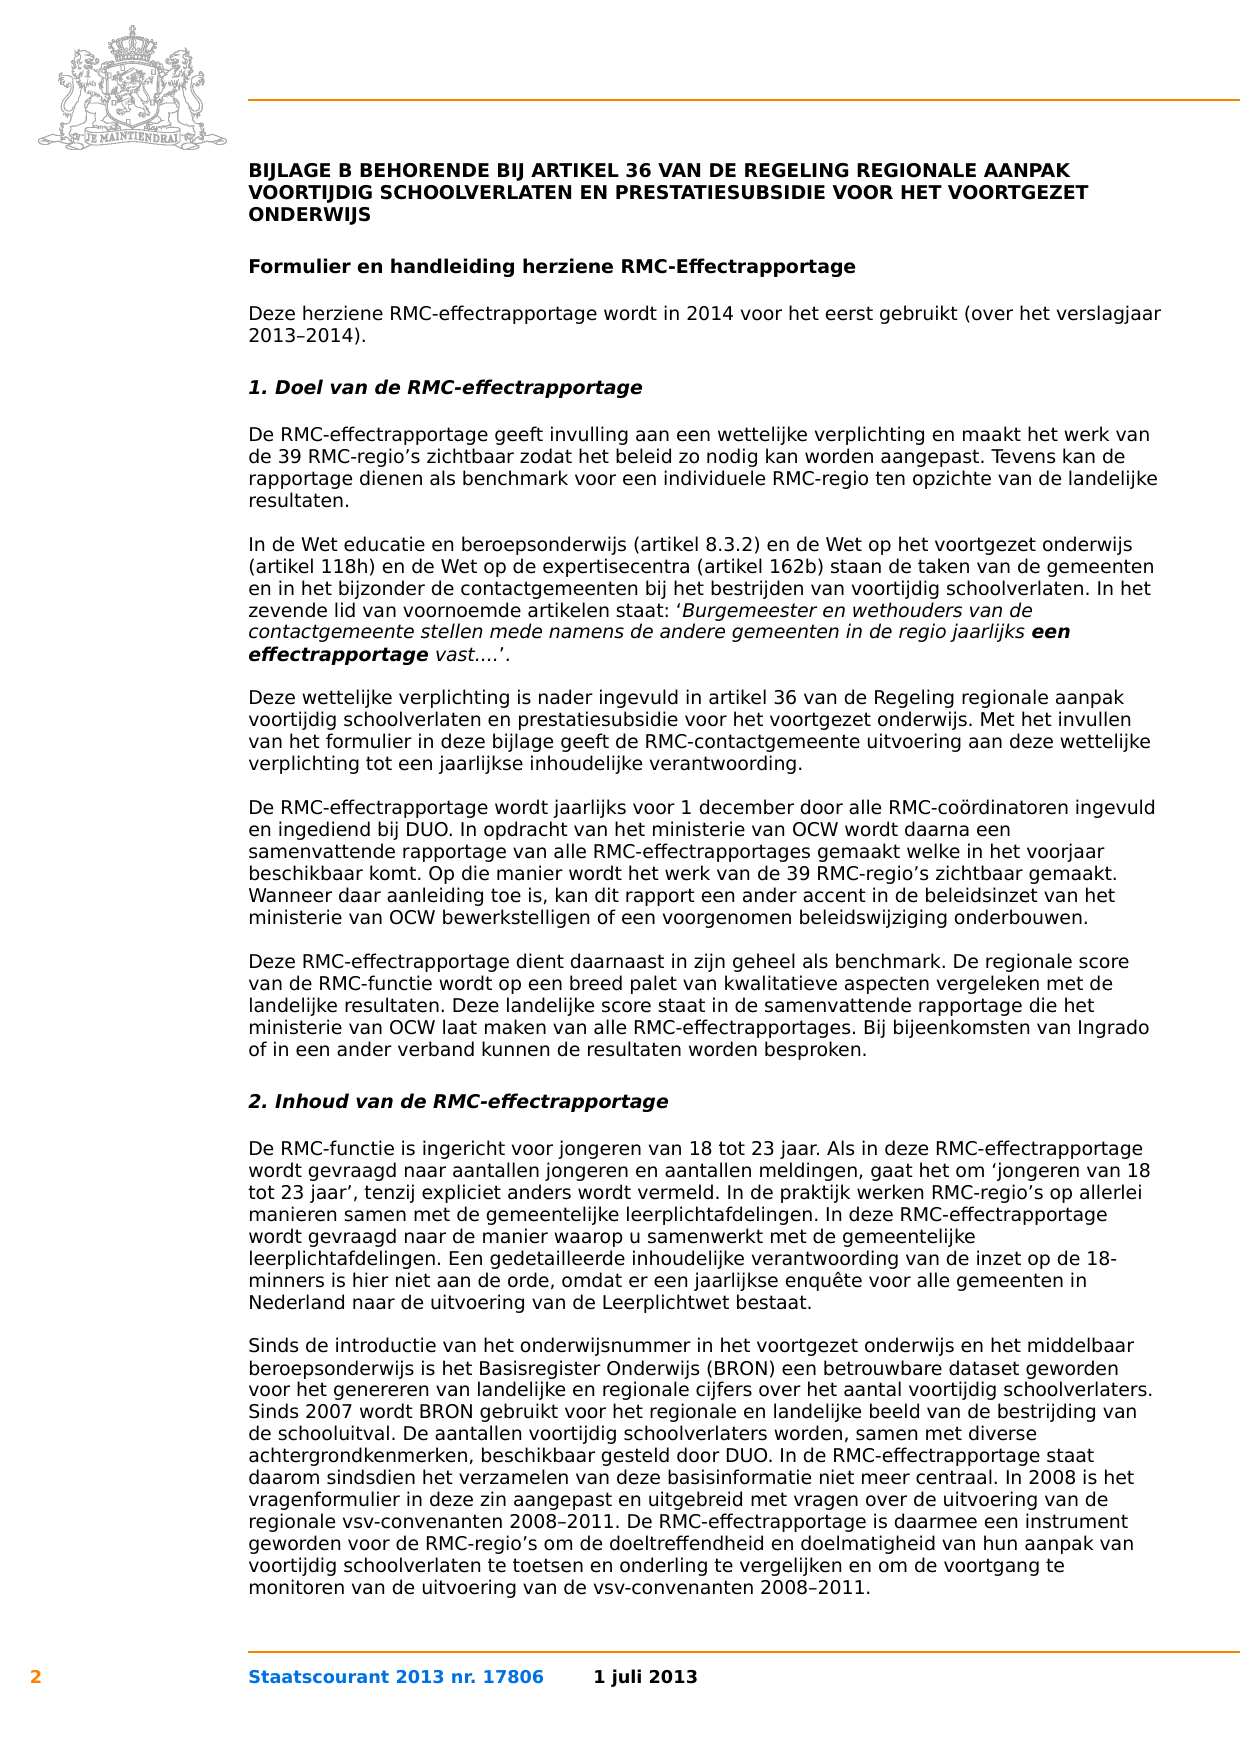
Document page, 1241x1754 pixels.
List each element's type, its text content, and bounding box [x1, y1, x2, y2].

text Sinds de introductie van het onderwijsnummer in het voortgezet onderwijs en het middelbaar beroepsonderwijs is het Basisregister Onderwijs (BRON) een betrouwbare dataset geworden voor het genereren van landelijke en regionale cijfers over het aantal voortijdig schoolverlaters. Sinds 2007 wordt BRON gebruikt voor het regionale en landelijke beeld van de bestrijding van de schooluitval. De aantallen voortijdig schoolverlaters worden, samen met diverse achtergrondkenmerken, beschikbaar gesteld door DUO. In de RMC-effectrapportage staat daarom sindsdien het verzamelen van deze basisinformatie niet meer centraal. In 2008 is het vragenformulier in deze zin aangepast en uitgebreid met vragen over de uitvoering van de regionale vsv-convenanten 2008–2011. De RMC-effectrapportage is daarmee een instrument geworden voor de RMC-regio’s om de doeltreffendheid en doelmatigheid van hun aanpak van voortijdig schoolverlaten te toetsen en onderling te vergelijken en om de voortgang te monitoren van de uitvoering van de vsv-convenanten 2008–2011. [248, 1335, 1163, 1599]
subtitle Formulier en handleiding herziene RMC-Effectrapportage [248, 256, 1163, 278]
text De RMC-effectrapportage wordt jaarlijks voor 1 december door alle RMC-coördinatoren ingevuld en ingediend bij DUO. In opdracht van het ministerie van OCW wordt daarna een samenvattende rapportage van alle RMC-effectrapportages gemaakt welke in het voorjaar beschikbaar komt. Op die manier wordt het werk van de 39 RMC-regio’s zichtbaar gemaakt. Wanneer daar aanleiding toe is, kan dit rapport een ander accent in de beleidsinzet van het ministerie van OCW bewerkstelligen of een voorgenomen beleidswijziging onderbouwen. [248, 797, 1163, 929]
text Deze herziene RMC-effectrapportage wordt in 2014 voor het eerst gebruikt (over het verslagjaar 2013–2014). [248, 303, 1163, 347]
text In de Wet educatie en beroepsonderwijs (artikel 8.3.2) en de Wet op het voortgezet onderwijs (artikel 118h) en de Wet op de expertisecentra (artikel 162b) staan de taken van de gemeenten en in het bijzonder de contactgemeenten bij het bestrijden van voortijdig schoolverlaten. In het zevende lid van voornoemde artikelen staat: ‘Burgemeester en wethouders van de contactgemeente stellen mede namens de andere gemeenten in de regio jaarlijks een effectrapportage vast....’. [248, 533, 1163, 665]
subtitle BIJLAGE B BEHORENDE BIJ ARTIKEL 36 VAN DE REGELING REGIONALE AANPAK VOORTIJDIG SCHOOLVERLATEN EN PRESTATIESUBSIDIE VOOR HET VOORTGEZET ONDERWIJS [248, 160, 1163, 226]
picture [38, 25, 227, 150]
text Deze wettelijke verplichting is nader ingevuld in artikel 36 van de Regeling regionale aanpak voortijdig schoolverlaten en prestatiesubsidie voor het voortgezet onderwijs. Met het invullen van het formulier in deze bijlage geeft de RMC-contactgemeente uitvoering aan deze wettelijke verplichting tot een jaarlijkse inhoudelijke verantwoording. [248, 687, 1163, 775]
subtitle 2. Inhoud van de RMC-effectrapportage [248, 1091, 1163, 1113]
text De RMC-functie is ingericht voor jongeren van 18 tot 23 jaar. Als in deze RMC-effectrapportage wordt gevraagd naar aantallen jongeren en aantallen meldingen, gaat het om ‘jongeren van 18 tot 23 jaar’, tenzij expliciet anders wordt vermeld. In de praktijk werken RMC-regio’s op allerlei manieren samen met de gemeentelijke leerplichtafdelingen. In deze RMC-effectrapportage wordt gevraagd naar de manier waarop u samenwerkt met de gemeentelijke leerplichtafdelingen. Een gedetailleerde inhoudelijke verantwoording van de inzet op de 18-minners is hier niet aan de orde, omdat er een jaarlijkse enquête voor alle gemeenten in Nederland naar de uitvoering van de Leerplichtwet bestaat. [248, 1138, 1163, 1313]
text Deze RMC-effectrapportage dient daarnaast in zijn geheel als benchmark. De regionale score van de RMC-functie wordt op een breed palet van kwalitatieve aspecten vergeleken met de landelijke resultaten. Deze landelijke score staat in de samenvattende rapportage die het ministerie van OCW laat maken van alle RMC-effectrapportages. Bij bijeenkomsten van Ingrado of in een ander verband kunnen de resultaten worden besproken. [248, 951, 1163, 1061]
subtitle 1. Doel van de RMC-effectrapportage [248, 377, 1163, 399]
text De RMC-effectrapportage geeft invulling aan een wettelijke verplichting en maakt het werk van de 39 RMC-regio’s zichtbaar zodat het beleid zo nodig kan worden aangepast. Tevens kan de rapportage dienen als benchmark voor een individuele RMC-regio ten opzichte van de landelijke resultaten. [248, 424, 1163, 512]
